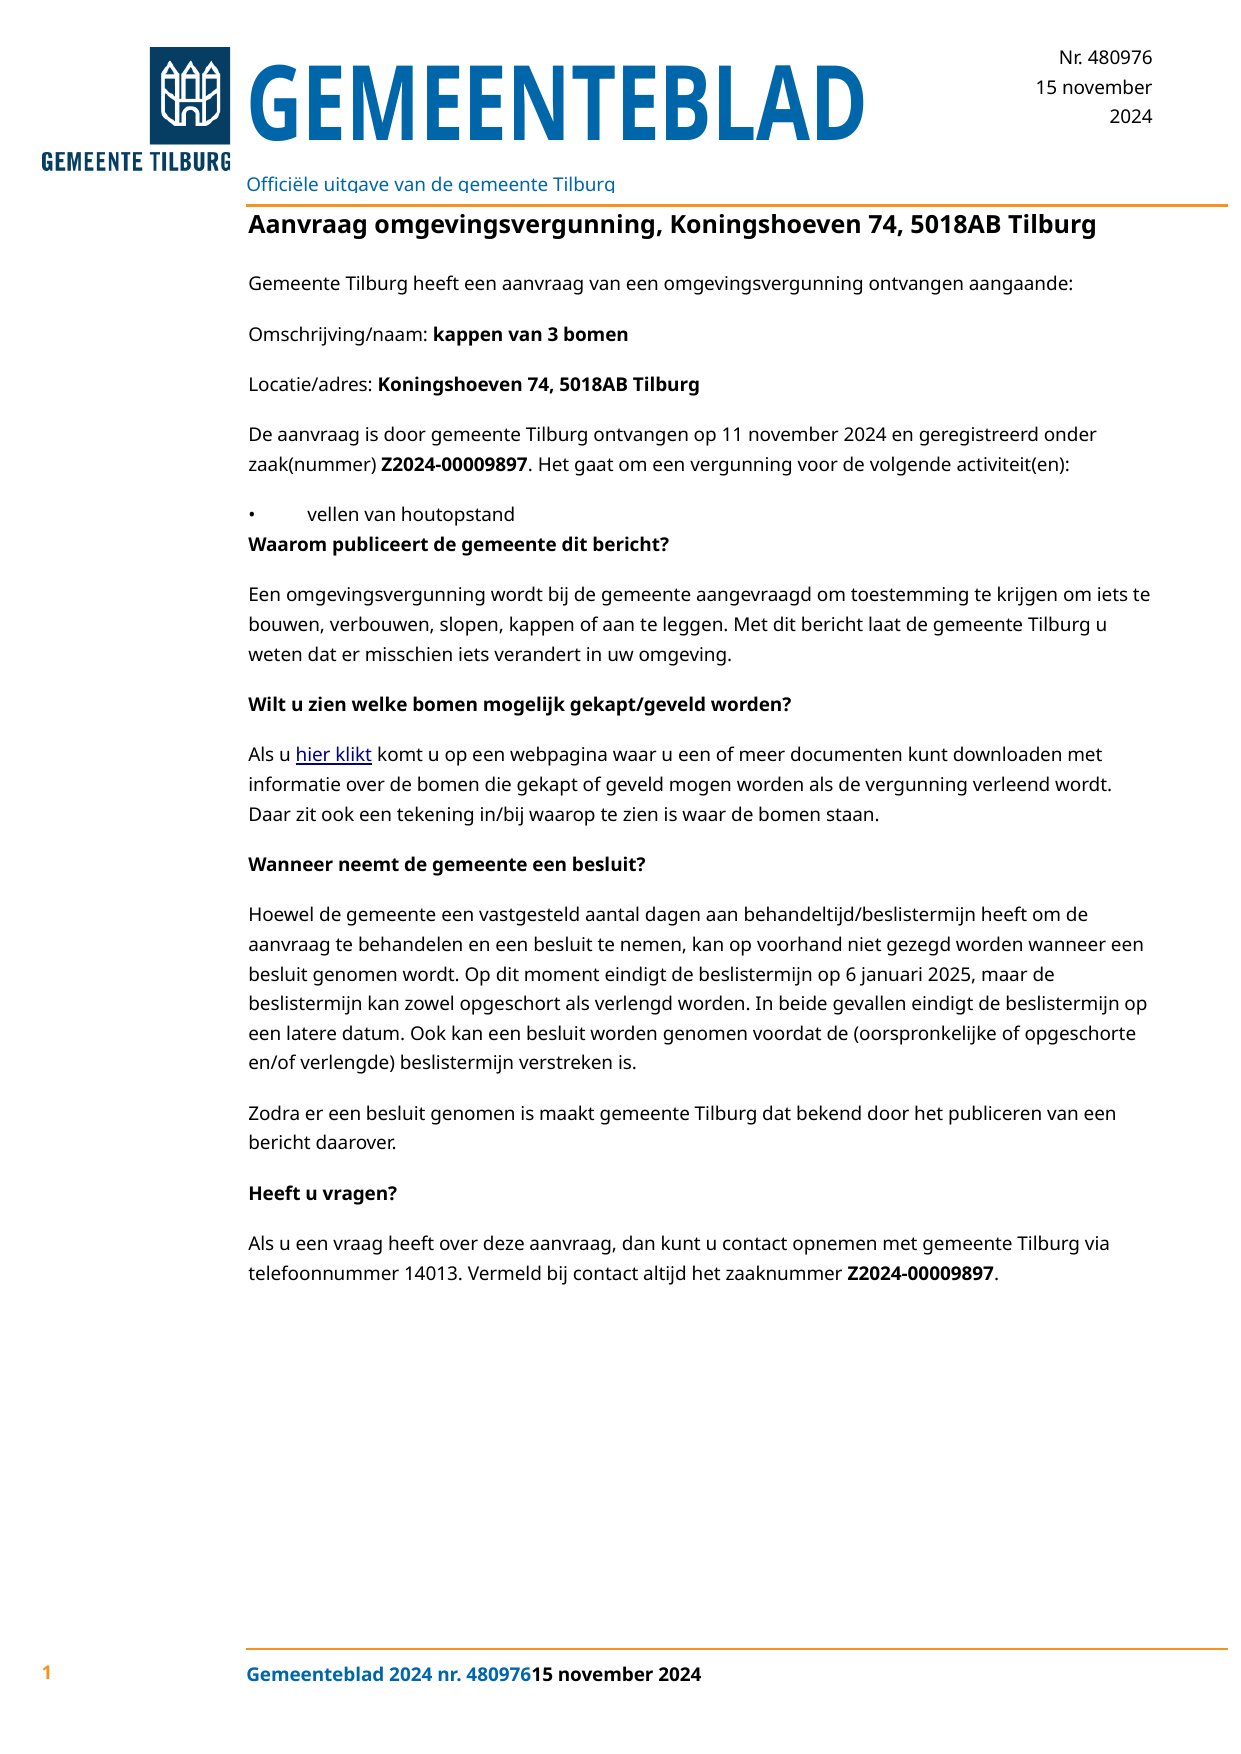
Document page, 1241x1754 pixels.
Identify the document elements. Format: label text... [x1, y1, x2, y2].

text Als u hier klikt komt u op een webpagina waar u een of meer documenten kunt downloaden met informatie over de bomen die gekapt of geveld mogen worden als de vergunning verleend wordt. Daar zit ook een tekening in/bij waarop te zien is waar de bomen staan. [248, 742, 1152, 826]
text Aanvraag omgevingsvergunning, Koningshoeven 74, 5018AB Tilburg [248, 207, 1152, 241]
text Hoewel de gemeente een vastgesteld aantal dagen aan behandeltijd/beslistermijn heeft om de aanvraag te behandelen en een besluit te nemen, kan op voorhand niet gezegd worden wanneer een besluit genomen wordt. Op dit moment eindigt de beslistermijn op 6 januari 2025, maar de beslistermijn kan zowel opgeschort als verlengd worden. In beide gevallen eindigt de beslistermijn op een latere datum. Ook kan een besluit worden genomen voordat de (oorspronkelijke of opgeschorte en/of verlengde) beslistermijn verstreken is. [248, 902, 1152, 1075]
text Zodra er een besluit genomen is maakt gemeente Tilburg dat bekend door het publiceren van een bericht daarover. [248, 1100, 1152, 1155]
text Wanneer neemt de gemeente een besluit? [248, 851, 1152, 877]
text Waarom publiceert de gemeente dit bericht? [248, 531, 1152, 557]
picture [41, 47, 231, 172]
text De aanvraag is door gemeente Tilburg ontvangen op 11 november 2024 en geregistreerd onder zaak(nummer) Z2024-00009897. Het gaat om een vergunning voor de volgende activiteit(en): [248, 422, 1152, 477]
text Wilt u zien welke bomen mogelijk gekapt/geveld worden? [248, 691, 1152, 717]
text Een omgevingsvergunning wordt bij de gemeente aangevraagd om toestemming te krijgen om iets te bouwen, verbouwen, slopen, kappen of aan te leggen. Met dit bericht laat de gemeente Tilburg u weten dat er misschien iets verandert in uw omgeving. [248, 582, 1152, 666]
text Als u een vraag heeft over deze aanvraag, dan kunt u contact opnemen met gemeente Tilburg via telefoonnummer 14013. Vermeld bij contact altijd het zaaknummer Z2024-00009897. [248, 1230, 1152, 1286]
list vellen van houtopstand [248, 502, 1152, 527]
text Omschrijving/naam: kappen van 3 bomen [248, 321, 1152, 346]
text Gemeente Tilburg heeft een aanvraag van een omgevingsvergunning ontvangen aangaande: [248, 270, 1152, 296]
text Locatie/adres: Koningshoeven 74, 5018AB Tilburg [248, 371, 1152, 397]
text Heeft u vragen? [248, 1180, 1152, 1206]
